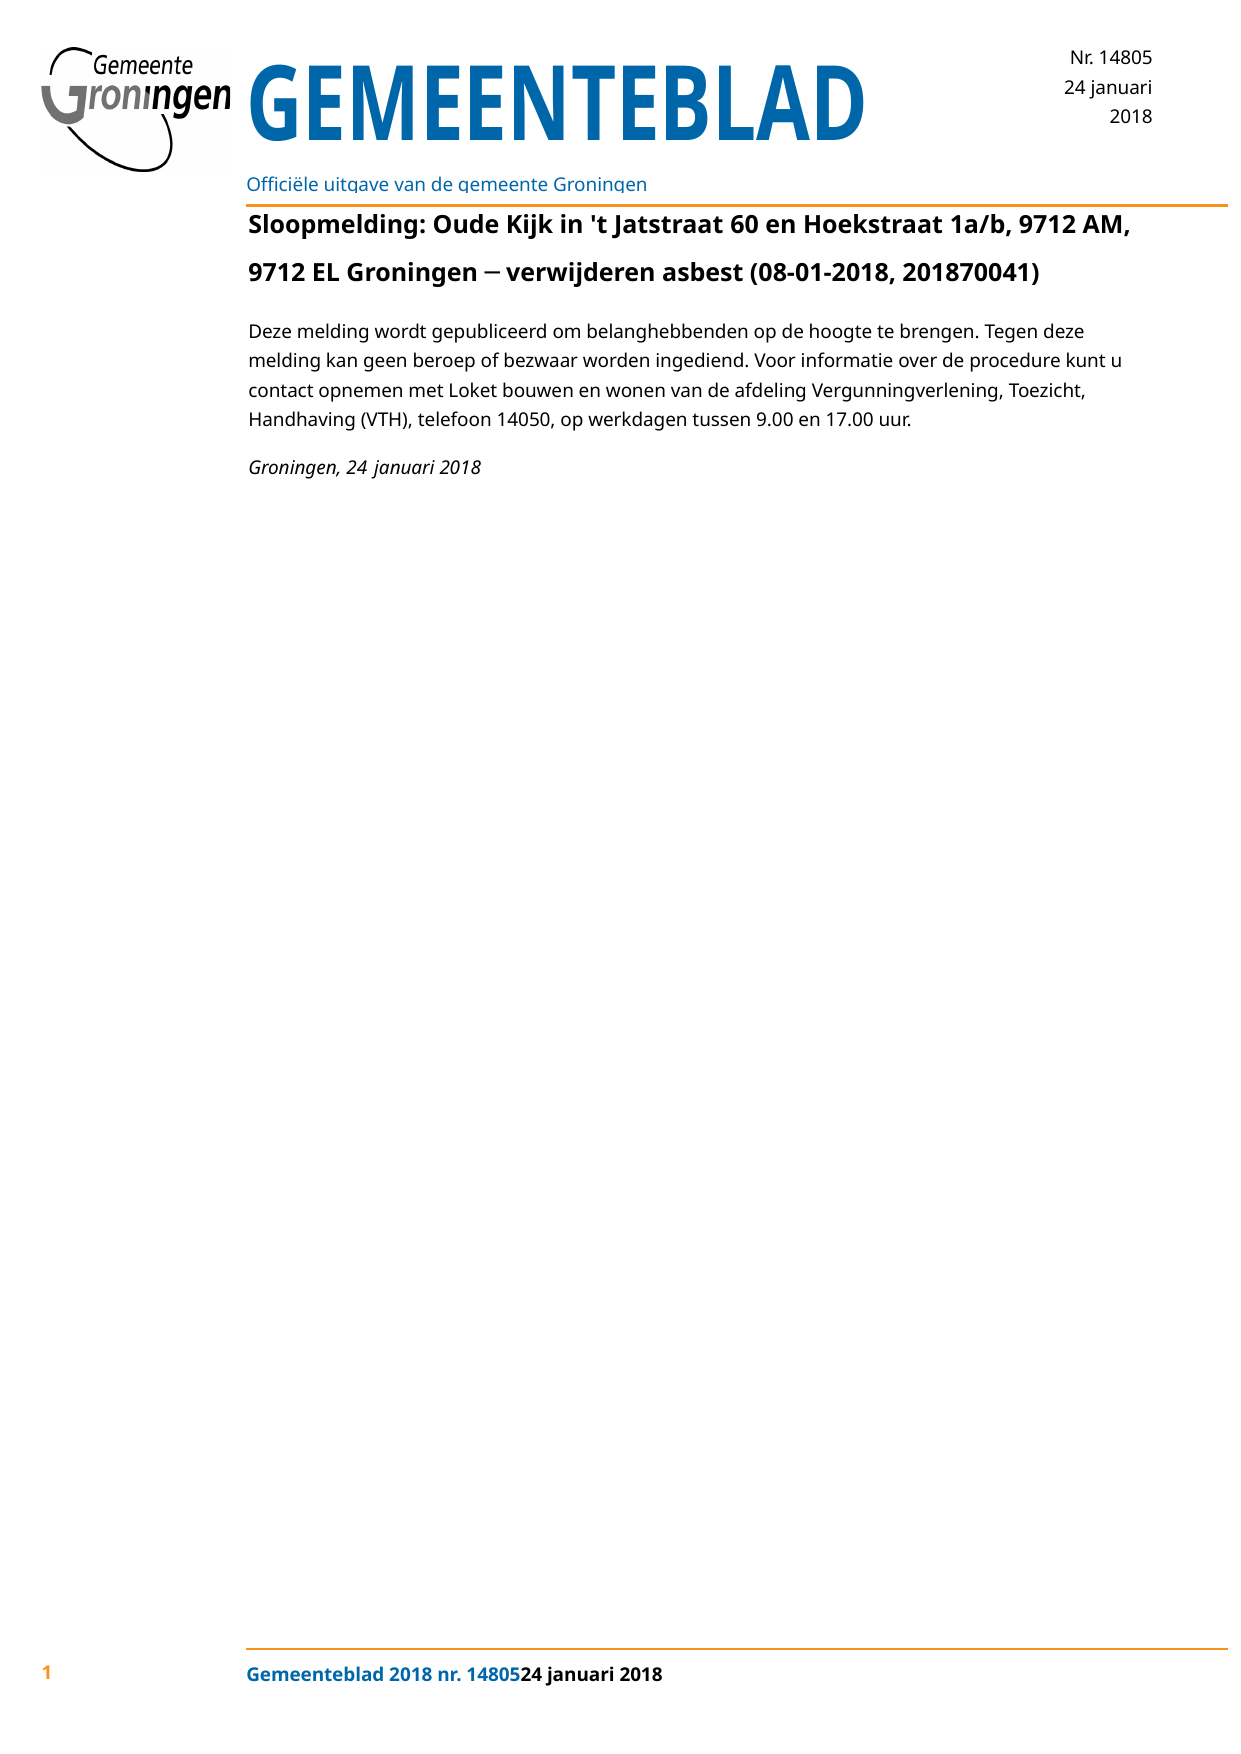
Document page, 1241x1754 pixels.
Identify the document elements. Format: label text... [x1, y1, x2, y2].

picture [41, 47, 231, 172]
text Deze melding wordt gepubliceerd om belanghebbenden op de hoogte te brengen. Tegen deze melding kan geen beroep of bezwaar worden ingediend. Voor informatie over de procedure kunt u contact opnemen met Loket bouwen en wonen van de afdeling Vergunningverlening, Toezicht, Handhaving (VTH), telefoon 14050, op werkdagen tussen 9.00 en 17.00 uur. [248, 318, 1152, 432]
text Groningen, 24 januari 2018 [248, 454, 1152, 480]
text Sloopmelding: Oude Kijk in 't Jatstraat 60 en Hoekstraat 1a/b, 9712 AM, 9712 EL Groningen ─ verwijderen asbest (08-01-2018, 201870041) [248, 207, 1152, 288]
